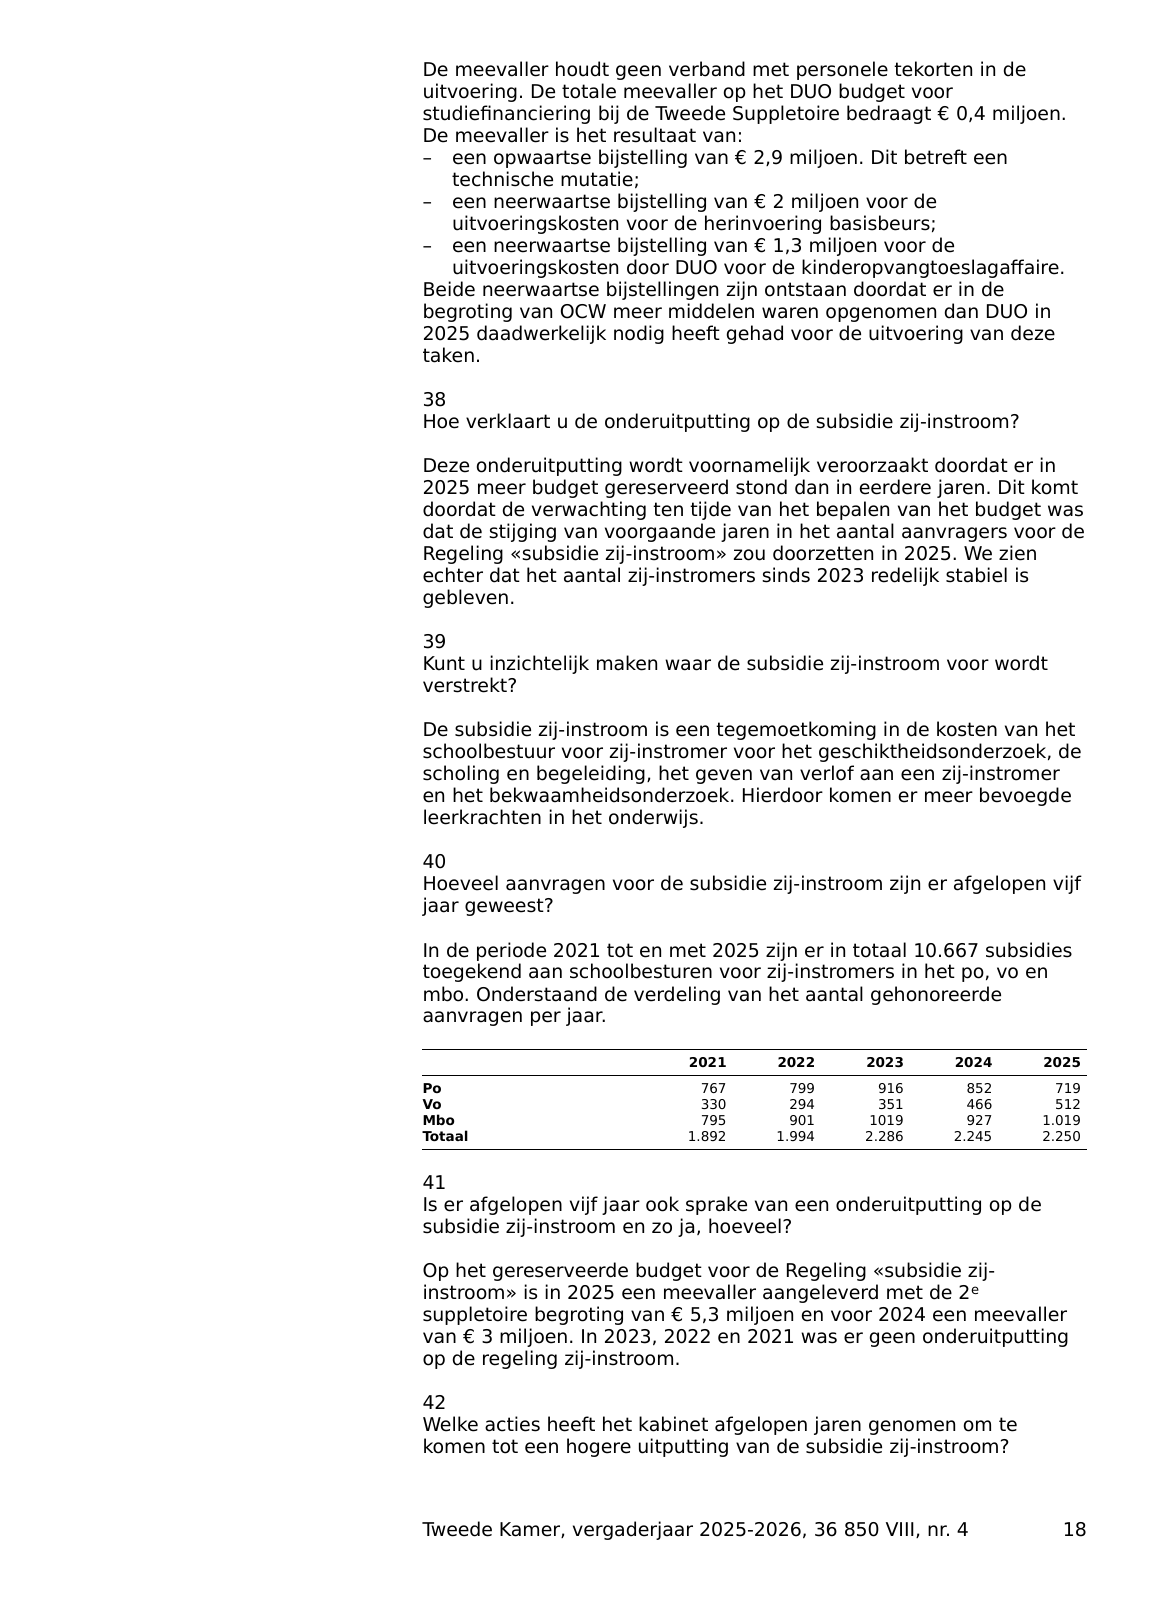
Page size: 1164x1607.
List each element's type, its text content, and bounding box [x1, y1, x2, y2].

text De meevaller houdt geen verband met personele tekorten in de uitvoering. De totale meevaller op het DUO budget voor studiefinanciering bij de Tweede Suppletoire bedraagt € 0,4 miljoen. [422, 59, 1087, 125]
table_cell Totaal [422, 1128, 644, 1149]
text Deze onderuitputting wordt voornamelijk veroorzaakt doordat er in 2025 meer budget gereserveerd stond dan in eerdere jaren. Dit komt doordat de verwachting ten tijde van het bepalen van het budget was dat de stijging van voorgaande jaren in het aantal aanvragers voor de Regeling «subsidie zij-instroom» zou doorzetten in 2025. We zien echter dat het aantal zij-instromers sinds 2023 redelijk stabiel is gebleven. [422, 455, 1087, 609]
table_cell 2.245 [910, 1128, 998, 1149]
text De subsidie zij-instroom is een tegemoetkoming in de kosten van het schoolbestuur voor zij-instromer voor het geschiktheidsonderzoek, de scholing en begeleiding, het geven van verlof aan een zij-instromer en het bekwaamheidsonderzoek. Hierdoor komen er meer bevoegde leerkrachten in het onderwijs. [422, 719, 1087, 829]
table_cell Po [422, 1076, 644, 1097]
table_cell 1.892 [644, 1128, 732, 1149]
table_cell 2.250 [998, 1128, 1087, 1149]
table_cell 1.019 [998, 1113, 1087, 1128]
table_cell Vo [422, 1097, 644, 1113]
table_cell 799 [732, 1076, 821, 1097]
text – een neerwaartse bijstelling van € 1,3 miljoen voor de uitvoeringskosten door DUO voor de kinderopvangtoeslagaffaire. [422, 235, 1087, 279]
text Op het gereserveerde budget voor de Regeling «subsidie zij-instroom» is in 2025 een meevaller aangeleverd met de 2e suppletoire begroting van € 5,3 miljoen en voor 2024 een meevaller van € 3 miljoen. In 2023, 2022 en 2021 was er geen onderuitputting op de regeling zij-instroom. [422, 1260, 1087, 1370]
table_cell 466 [910, 1097, 998, 1113]
table_cell 351 [821, 1097, 909, 1113]
table_cell 719 [998, 1076, 1087, 1097]
table_cell 916 [821, 1076, 909, 1097]
table_header 2021 [644, 1050, 732, 1075]
table_cell 852 [910, 1076, 998, 1097]
text 40 [422, 851, 1087, 873]
text In de periode 2021 tot en met 2025 zijn er in totaal 10.667 subsidies toegekend aan schoolbesturen voor zij-instromers in het po, vo en mbo. Onderstaand de verdeling van het aantal gehonoreerde aanvragen per jaar. [422, 939, 1087, 1027]
text – een neerwaartse bijstelling van € 2 miljoen voor de uitvoeringskosten voor de herinvoering basisbeurs; [422, 191, 1087, 235]
text – een opwaartse bijstelling van € 2,9 miljoen. Dit betreft een technische mutatie; [422, 147, 1087, 191]
text 38 [422, 389, 1087, 411]
text 42 [422, 1392, 1087, 1414]
text 39 [422, 631, 1087, 653]
text Beide neerwaartse bijstellingen zijn ontstaan doordat er in de begroting van OCW meer middelen waren opgenomen dan DUO in 2025 daadwerkelijk nodig heeft gehad voor de uitvoering van deze taken. [422, 279, 1087, 367]
table_cell 1.994 [732, 1128, 821, 1149]
text 41 [422, 1172, 1087, 1194]
table_cell 927 [910, 1113, 998, 1128]
table_cell 767 [644, 1076, 732, 1097]
text Welke acties heeft het kabinet afgelopen jaren genomen om te komen tot een hogere uitputting van de subsidie zij-instroom? [422, 1414, 1087, 1458]
table_cell 1019 [821, 1113, 909, 1128]
table_header 2023 [821, 1050, 909, 1075]
text Hoeveel aanvragen voor de subsidie zij-instroom zijn er afgelopen vijf jaar geweest? [422, 873, 1087, 917]
text Is er afgelopen vijf jaar ook sprake van een onderuitputting op de subsidie zij-instroom en zo ja, hoeveel? [422, 1194, 1087, 1238]
table_header 2022 [732, 1050, 821, 1075]
table_cell 2.286 [821, 1128, 909, 1149]
table_cell Mbo [422, 1113, 644, 1128]
table_cell 901 [732, 1113, 821, 1128]
table_header 2025 [998, 1050, 1087, 1075]
table_cell 512 [998, 1097, 1087, 1113]
text Hoe verklaart u de onderuitputting op de subsidie zij-instroom? [422, 411, 1087, 433]
table_cell 330 [644, 1097, 732, 1113]
table_header [422, 1050, 644, 1075]
text De meevaller is het resultaat van: [422, 125, 1087, 147]
table_header 2024 [910, 1050, 998, 1075]
table_cell 294 [732, 1097, 821, 1113]
table_cell 795 [644, 1113, 732, 1128]
text Kunt u inzichtelijk maken waar de subsidie zij-instroom voor wordt verstrekt? [422, 653, 1087, 697]
